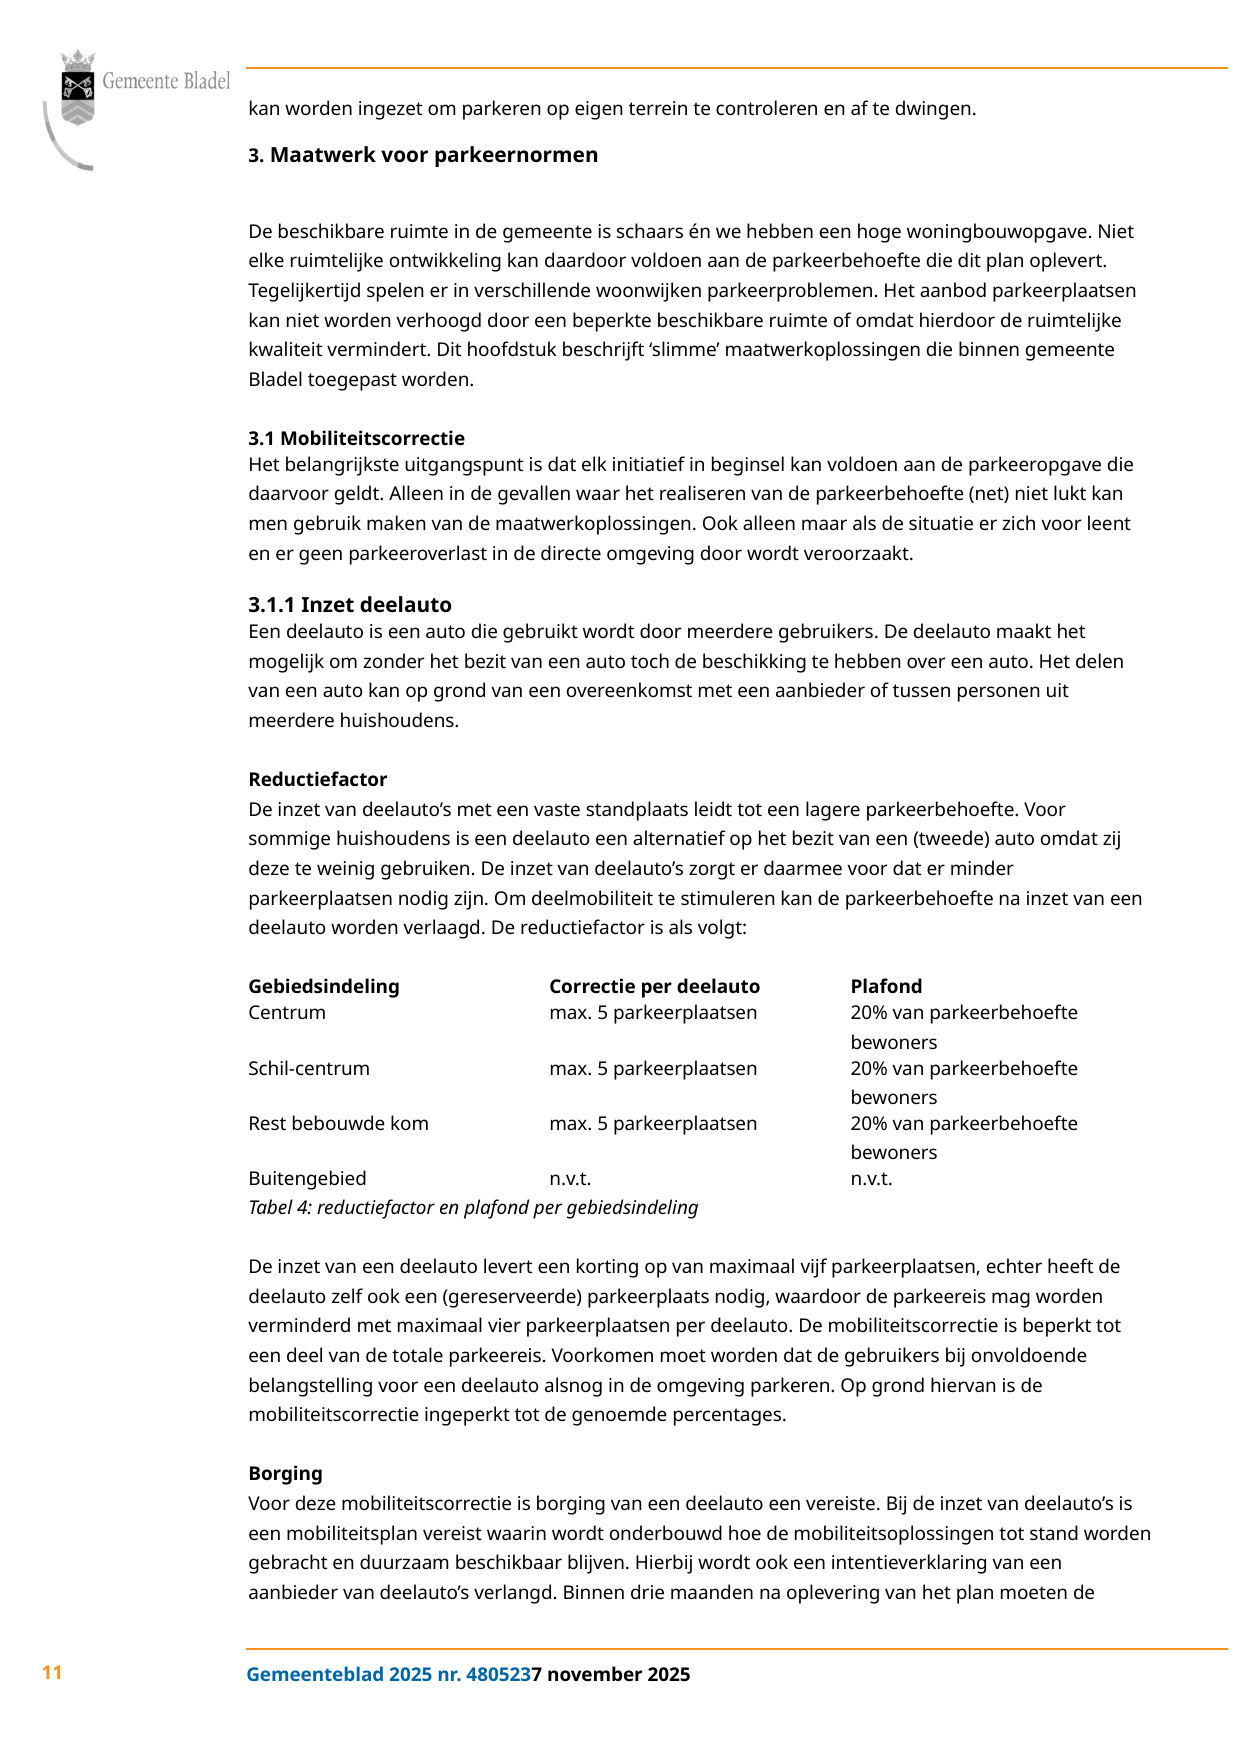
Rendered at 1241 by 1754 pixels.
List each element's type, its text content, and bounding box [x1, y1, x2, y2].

table_cell 20% van parkeerbehoefte bewoners [850, 1055, 1152, 1110]
picture [41, 47, 231, 172]
text Reductiefactor [248, 766, 1152, 792]
text 3.1 Mobiliteitscorrectie [248, 425, 1152, 451]
text 3. Maatwerk voor parkeernormen [248, 140, 1152, 169]
text 3.1.1 Inzet deelauto [248, 590, 1152, 618]
table_header Plafond [850, 974, 1152, 999]
table_cell max. 5 parkeerplaatsen [549, 1055, 850, 1110]
table_cell Buitengebied [248, 1165, 549, 1191]
table_cell Rest bebouwde kom [248, 1110, 549, 1165]
text Het belangrijkste uitgangspunt is dat elk initiatief in beginsel kan voldoen aan de parkeeropgave die daarvoor geldt. Alleen in de gevallen waar het realiseren van de parkeerbehoefte (net) niet lukt kan men gebruik maken van de maatwerkoplossingen. Ook alleen maar als de situatie er zich voor leent en er geen parkeeroverlast in de directe omgeving door wordt veroorzaakt. [248, 451, 1152, 565]
text Tabel 4: reductiefactor en plafond per gebiedsindeling [248, 1194, 1152, 1220]
table_cell max. 5 parkeerplaatsen [549, 999, 850, 1055]
table_cell n.v.t. [549, 1165, 850, 1191]
table_header Correctie per deelauto [549, 974, 850, 999]
table_cell 20% van parkeerbehoefte bewoners [850, 1110, 1152, 1165]
text De beschikbare ruimte in de gemeente is schaars én we hebben een hoge woningbouwopgave. Niet elke ruimtelijke ontwikkeling kan daardoor voldoen aan de parkeerbehoefte die dit plan oplevert. Tegelijkertijd spelen er in verschillende woonwijken parkeerproblemen. Het aanbod parkeerplaatsen kan niet worden verhoogd door een beperkte beschikbare ruimte of omdat hierdoor de ruimtelijke kwaliteit vermindert. Dit hoofdstuk beschrijft ‘slimme’ maatwerkoplossingen die binnen gemeente Bladel toegepast worden. [248, 218, 1152, 392]
text kan worden ingezet om parkeren op eigen terrein te controleren en af te dwingen. [248, 95, 1152, 121]
text De inzet van deelauto’s met een vaste standplaats leidt tot een lagere parkeerbehoefte. Voor sommige huishoudens is een deelauto een alternatief op het bezit van een (tweede) auto omdat zij deze te weinig gebruiken. De inzet van deelauto’s zorgt er daarmee voor dat er minder parkeerplaatsen nodig zijn. Om deelmobiliteit te stimuleren kan de parkeerbehoefte na inzet van een deelauto worden verlaagd. De reductiefactor is als volgt: [248, 796, 1152, 940]
text Borging [248, 1461, 1152, 1486]
table_header Gebiedsindeling [248, 974, 549, 999]
text Een deelauto is een auto die gebruikt wordt door meerdere gebruikers. De deelauto maakt het mogelijk om zonder het bezit van een auto toch de beschikking te hebben over een auto. Het delen van een auto kan op grond van een overeenkomst met een aanbieder of tussen personen uit meerdere huishoudens. [248, 618, 1152, 733]
table_cell max. 5 parkeerplaatsen [549, 1110, 850, 1165]
text De inzet van een deelauto levert een korting op van maximaal vijf parkeerplaatsen, echter heeft de deelauto zelf ook een (gereserveerde) parkeerplaats nodig, waardoor de parkeereis mag worden verminderd met maximaal vier parkeerplaatsen per deelauto. De mobiliteitscorrectie is beperkt tot een deel van de totale parkeereis. Voorkomen moet worden dat de gebruikers bij onvoldoende belangstelling voor een deelauto alsnog in de omgeving parkeren. Op grond hiervan is de mobiliteitscorrectie ingeperkt tot de genoemde percentages. [248, 1253, 1152, 1427]
table_cell 20% van parkeerbehoefte bewoners [850, 999, 1152, 1055]
table_cell n.v.t. [850, 1165, 1152, 1191]
table_cell Schil-centrum [248, 1055, 549, 1110]
table_cell Centrum [248, 999, 549, 1055]
text Voor deze mobiliteitscorrectie is borging van een deelauto een vereiste. Bij de inzet van deelauto’s is een mobiliteitsplan vereist waarin wordt onderbouwd hoe de mobiliteitsoplossingen tot stand worden gebracht en duurzaam beschikbaar blijven. Hierbij wordt ook een intentieverklaring van een aanbieder van deelauto’s verlangd. Binnen drie maanden na oplevering van het plan moeten de [248, 1490, 1152, 1604]
